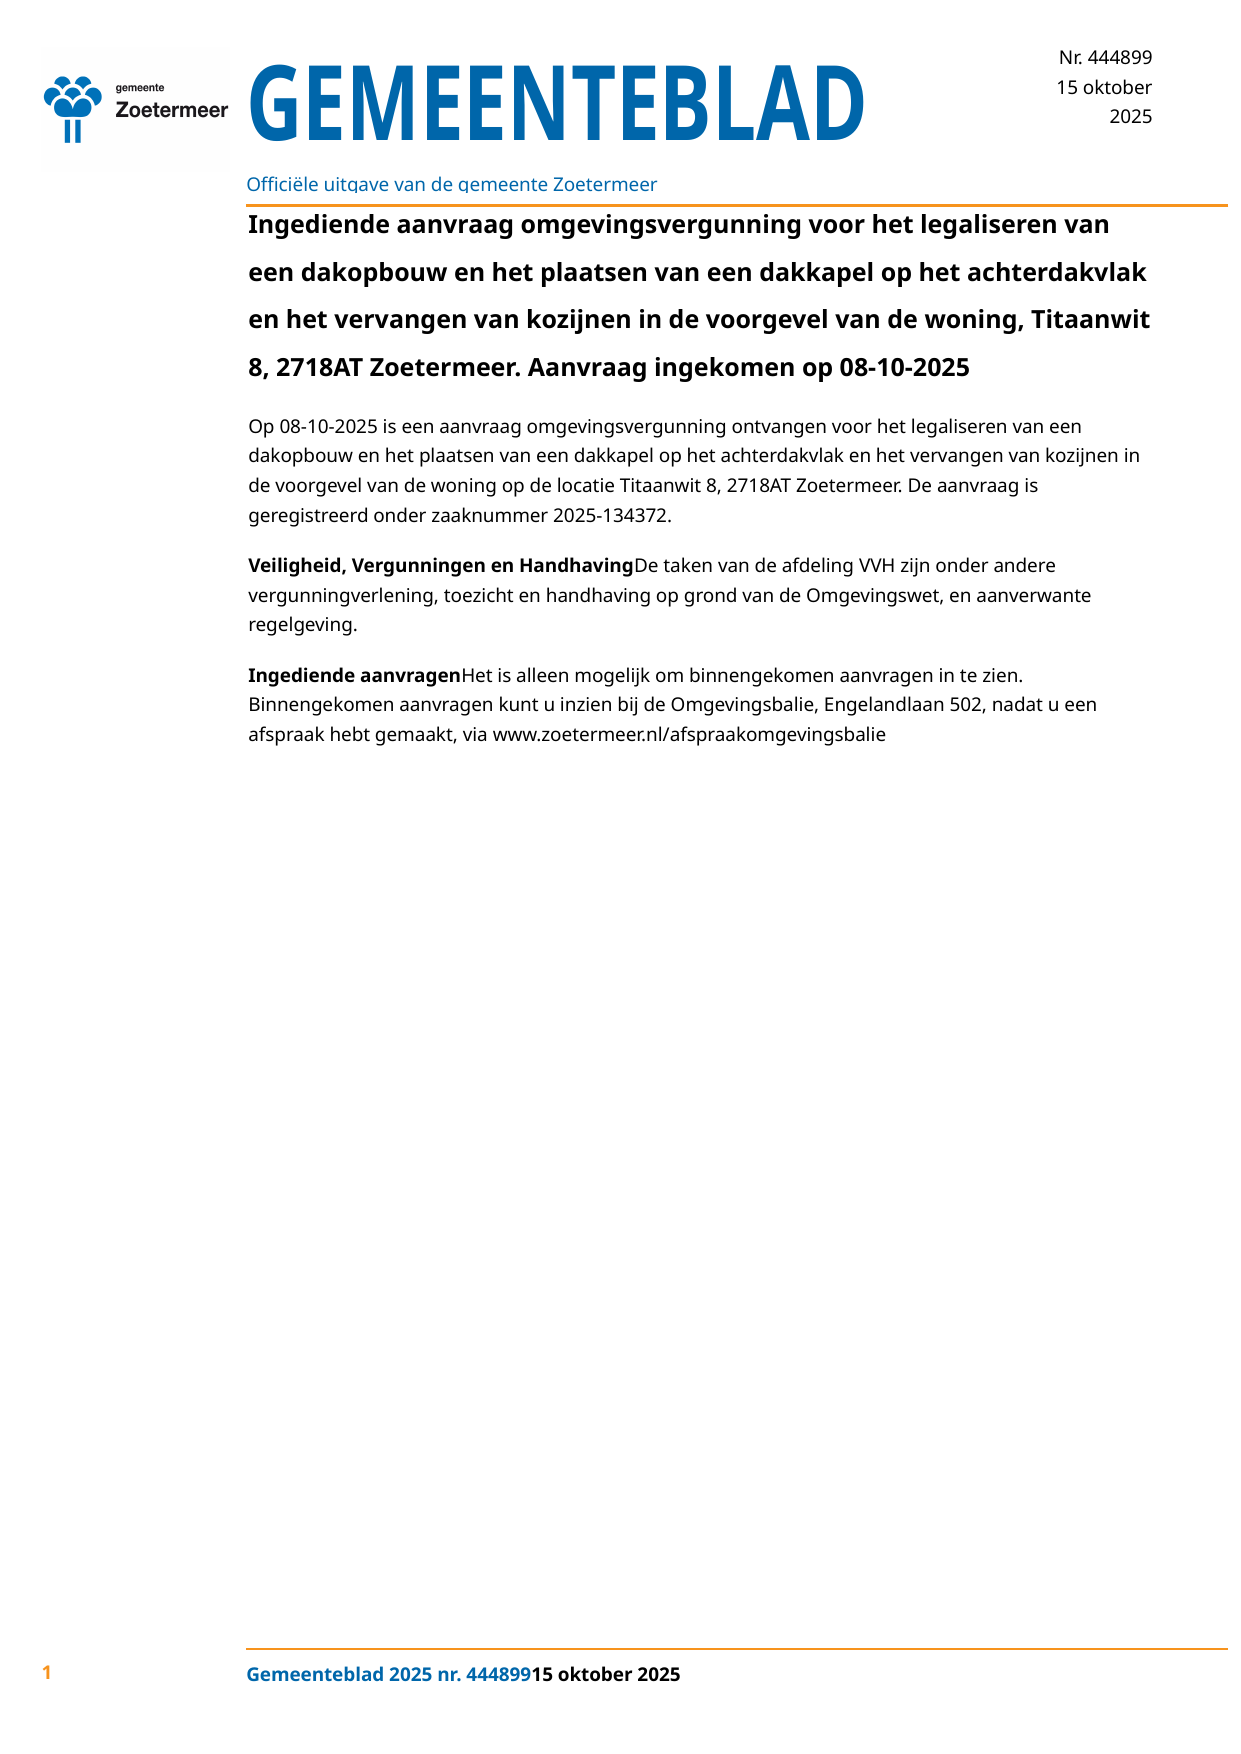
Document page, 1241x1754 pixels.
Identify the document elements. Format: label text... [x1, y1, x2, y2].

text Ingediende aanvraag omgevingsvergunning voor het legaliseren van een dakopbouw en het plaatsen van een dakkapel op het achterdakvlak en het vervangen van kozijnen in de voorgevel van de woning, Titaanwit 8, 2718AT Zoetermeer. Aanvraag ingekomen op 08-10-2025 [248, 207, 1152, 384]
text Veiligheid, Vergunningen en HandhavingDe taken van de afdeling VVH zijn onder andere vergunningverlening, toezicht en handhaving op grond van de Omgevingswet, en aanverwante regelgeving. [248, 552, 1152, 637]
picture [41, 47, 231, 172]
text Op 08-10-2025 is een aanvraag omgevingsvergunning ontvangen voor het legaliseren van een dakopbouw en het plaatsen van een dakkapel op het achterdakvlak en het vervangen van kozijnen in de voorgevel van de woning op de locatie Titaanwit 8, 2718AT Zoetermeer. De aanvraag is geregistreerd onder zaaknummer 2025-134372. [248, 413, 1152, 528]
text Ingediende aanvragenHet is alleen mogelijk om binnengekomen aanvragen in te zien. Binnengekomen aanvragen kunt u inzien bij de Omgevingsbalie, Engelandlaan 502, nadat u een afspraak hebt gemaakt, via www.zoetermeer.nl/afspraakomgevingsbalie [248, 662, 1152, 747]
